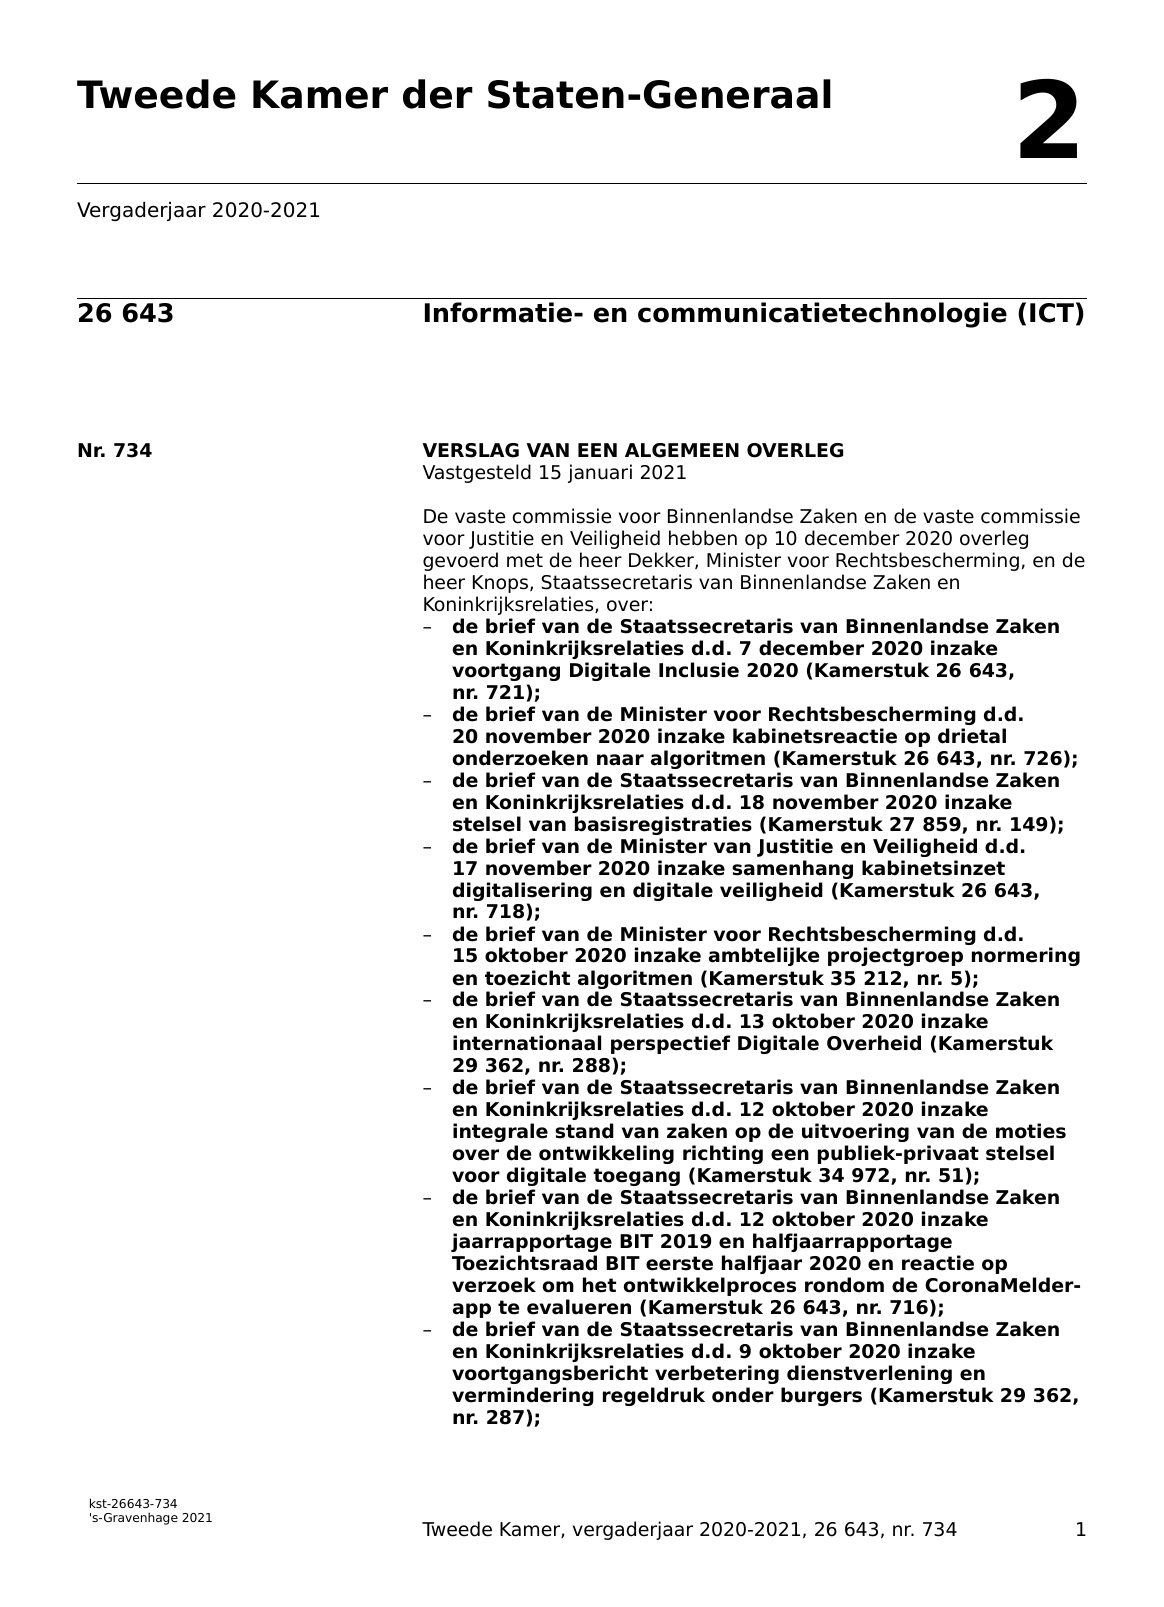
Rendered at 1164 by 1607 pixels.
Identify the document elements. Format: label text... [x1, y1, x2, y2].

text – de brief van de Minister voor Rechtsbescherming d.d. 15 oktober 2020 inzake ambtelijke projectgroep normering en toezicht algoritmen (Kamerstuk 35 212, nr. 5); [422, 923, 1087, 989]
text – de brief van de Staatssecretaris van Binnenlandse Zaken en Koninkrijksrelaties d.d. 12 oktober 2020 inzake integrale stand van zaken op de uitvoering van de moties over de ontwikkeling richting een publiek-privaat stelsel voor digitale toegang (Kamerstuk 34 972, nr. 51); [422, 1077, 1087, 1187]
table_cell Vergaderjaar 2020-2021 [77, 184, 1087, 298]
text – de brief van de Staatssecretaris van Binnenlandse Zaken en Koninkrijksrelaties d.d. 13 oktober 2020 inzake internationaal perspectief Digitale Overheid (Kamerstuk 29 362, nr. 288); [422, 989, 1087, 1077]
table_header Tweede Kamer der Staten-Generaal [77, 59, 886, 183]
subtitle Nr. 734 VERSLAG VAN EEN ALGEMEEN OVERLEG [77, 440, 1087, 462]
text – de brief van de Staatssecretaris van Binnenlandse Zaken en Koninkrijksrelaties d.d. 12 oktober 2020 inzake jaarrapportage BIT 2019 en halfjaarrapportage Toezichtsraad BIT eerste halfjaar 2020 en reactie op verzoek om het ontwikkelproces rondom de CoronaMelder-app te evalueren (Kamerstuk 26 643, nr. 716); [422, 1187, 1087, 1319]
text – de brief van de Staatssecretaris van Binnenlandse Zaken en Koninkrijksrelaties d.d. 7 december 2020 inzake voortgang Digitale Inclusie 2020 (Kamerstuk 26 643, nr. 721); [422, 616, 1087, 704]
text kst-26643-734 [88, 1497, 323, 1511]
text De vaste commissie voor Binnenlandse Zaken en de vaste commissie voor Justitie en Veiligheid hebben op 10 december 2020 overleg gevoerd met de heer Dekker, Minister voor Rechtsbescherming, en de heer Knops, Staatssecretaris van Binnenlandse Zaken en Koninkrijksrelaties, over: [422, 506, 1087, 616]
text – de brief van de Minister van Justitie en Veiligheid d.d. 17 november 2020 inzake samenhang kabinetsinzet digitalisering en digitale veiligheid (Kamerstuk 26 643, nr. 718); [422, 836, 1087, 923]
text – de brief van de Minister voor Rechtsbescherming d.d. 20 november 2020 inzake kabinetsreactie op drietal onderzoeken naar algoritmen (Kamerstuk 26 643, nr. 726); [422, 704, 1087, 769]
subtitle 26 643 Informatie- en communicatietechnologie (ICT) [77, 299, 1087, 329]
text – de brief van de Staatssecretaris van Binnenlandse Zaken en Koninkrijksrelaties d.d. 9 oktober 2020 inzake voortgangsbericht verbetering dienstverlening en vermindering regeldruk onder burgers (Kamerstuk 29 362, nr. 287); [422, 1319, 1087, 1429]
text Vastgesteld 15 januari 2021 [422, 462, 1087, 484]
text 's-Gravenhage 2021 [88, 1511, 323, 1525]
text – de brief van de Staatssecretaris van Binnenlandse Zaken en Koninkrijksrelaties d.d. 18 november 2020 inzake stelsel van basisregistraties (Kamerstuk 27 859, nr. 149); [422, 769, 1087, 836]
table_header 2 [886, 59, 1087, 183]
